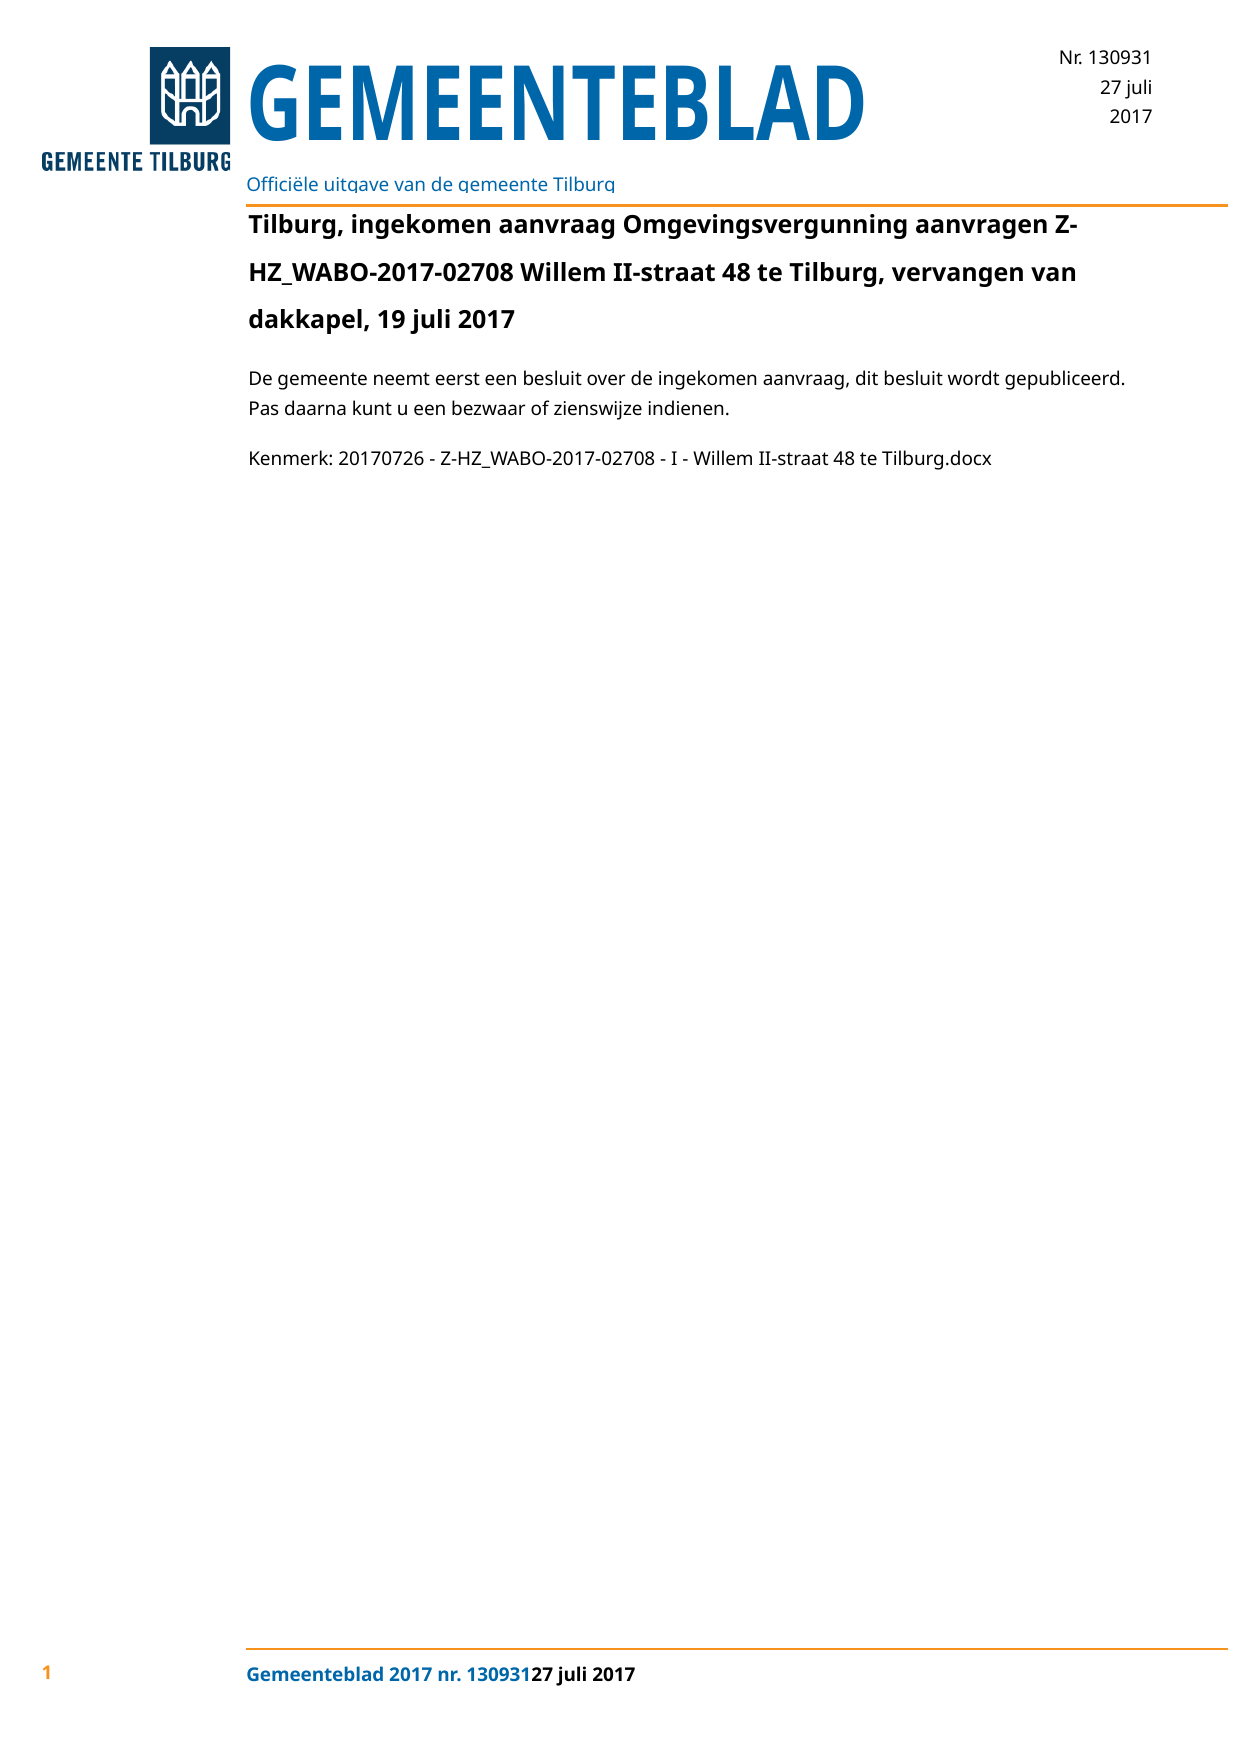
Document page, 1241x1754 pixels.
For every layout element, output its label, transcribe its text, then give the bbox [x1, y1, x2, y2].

text Tilburg, ingekomen aanvraag Omgevingsvergunning aanvragen Z-HZ_WABO-2017-02708 Willem II-straat 48 te Tilburg, vervangen van dakkapel, 19 juli 2017 [248, 207, 1152, 336]
text De gemeente neemt eerst een besluit over de ingekomen aanvraag, dit besluit wordt gepubliceerd. Pas daarna kunt u een bezwaar of zienswijze indienen. [248, 366, 1152, 421]
text Kenmerk: 20170726 - Z-HZ_WABO-2017-02708 - I - Willem II-straat 48 te Tilburg.docx [248, 446, 1152, 471]
picture [41, 47, 231, 172]
